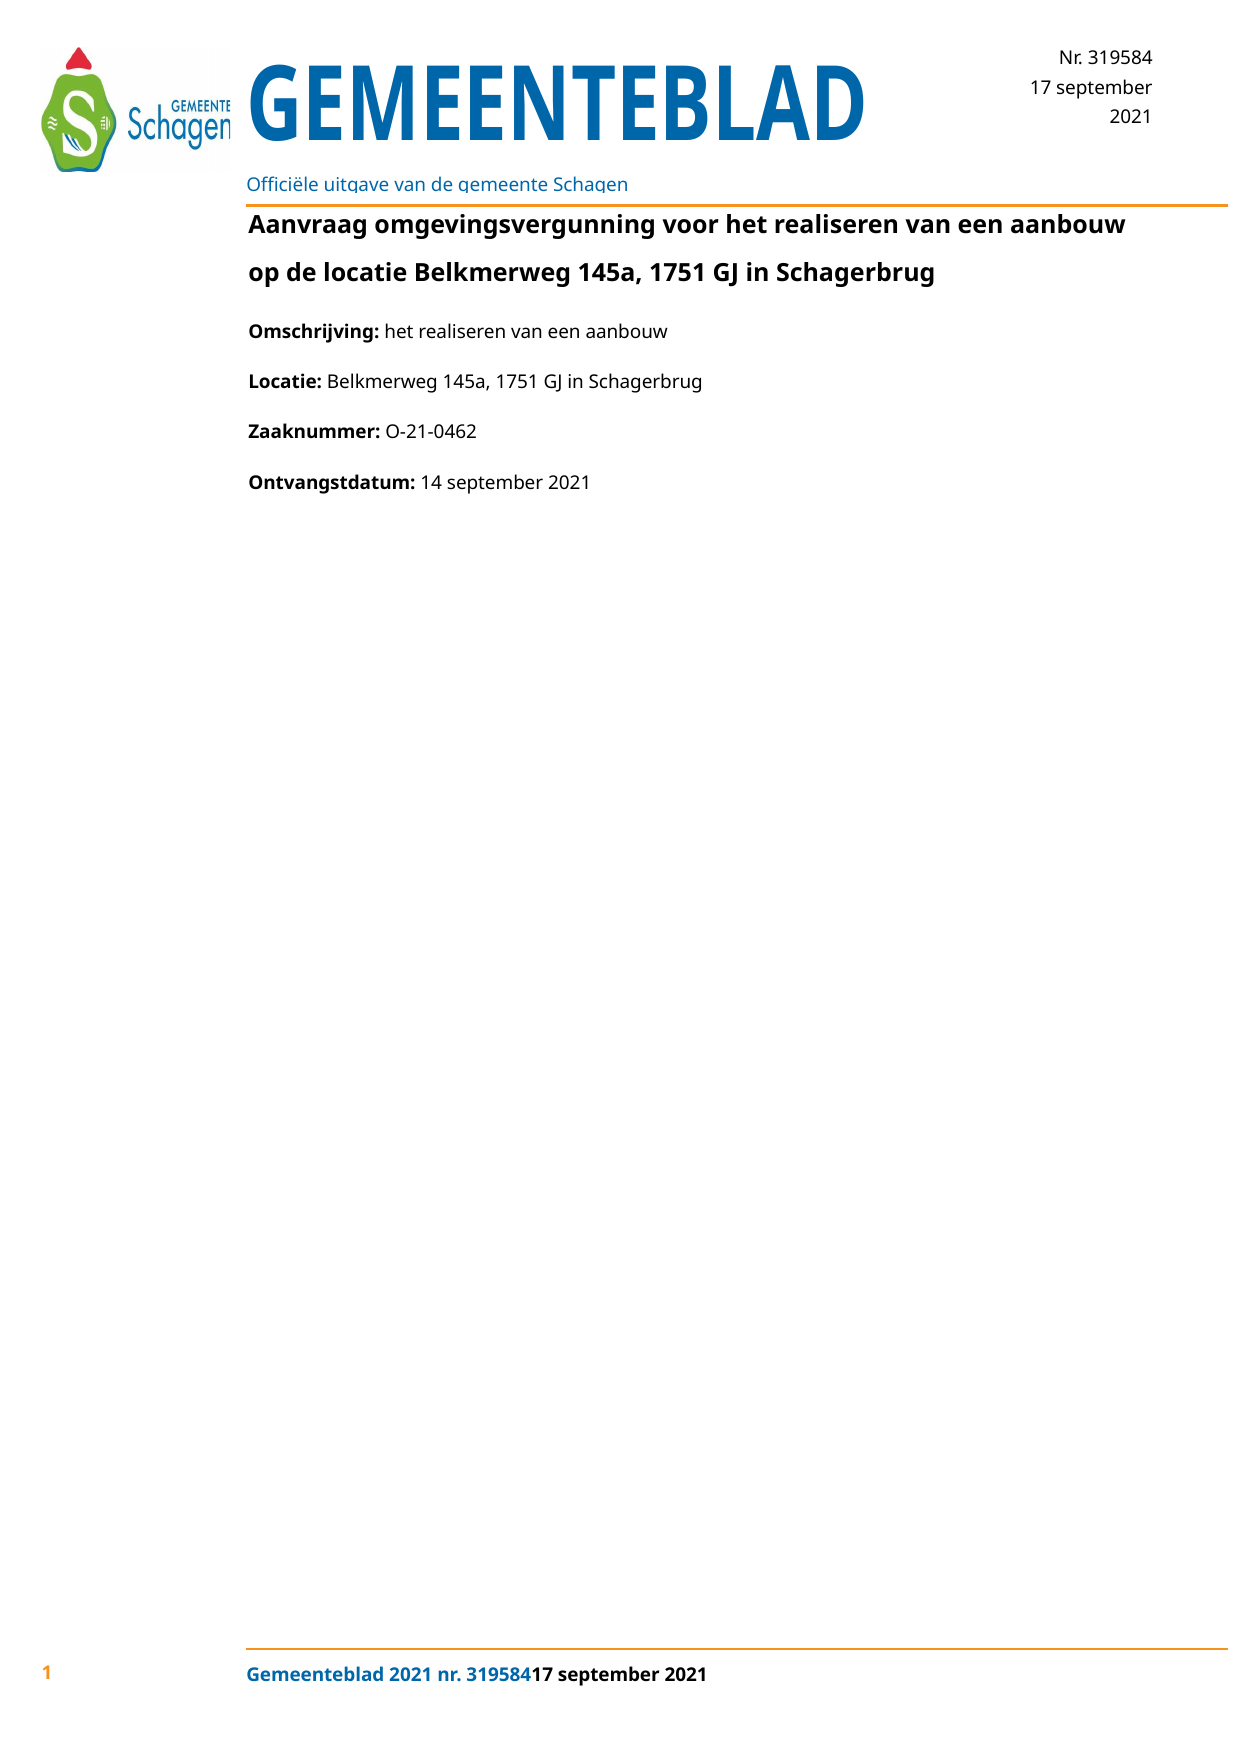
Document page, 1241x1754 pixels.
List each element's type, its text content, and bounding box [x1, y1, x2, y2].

picture [41, 47, 231, 172]
text Locatie: Belkmerweg 145a, 1751 GJ in Schagerbrug [248, 368, 1152, 394]
text Omschrijving: het realiseren van een aanbouw [248, 318, 1152, 344]
text Aanvraag omgevingsvergunning voor het realiseren van een aanbouw op de locatie Belkmerweg 145a, 1751 GJ in Schagerbrug [248, 207, 1152, 288]
text Zaaknummer: O-21-0462 [248, 419, 1152, 444]
text Ontvangstdatum: 14 september 2021 [248, 469, 1152, 495]
